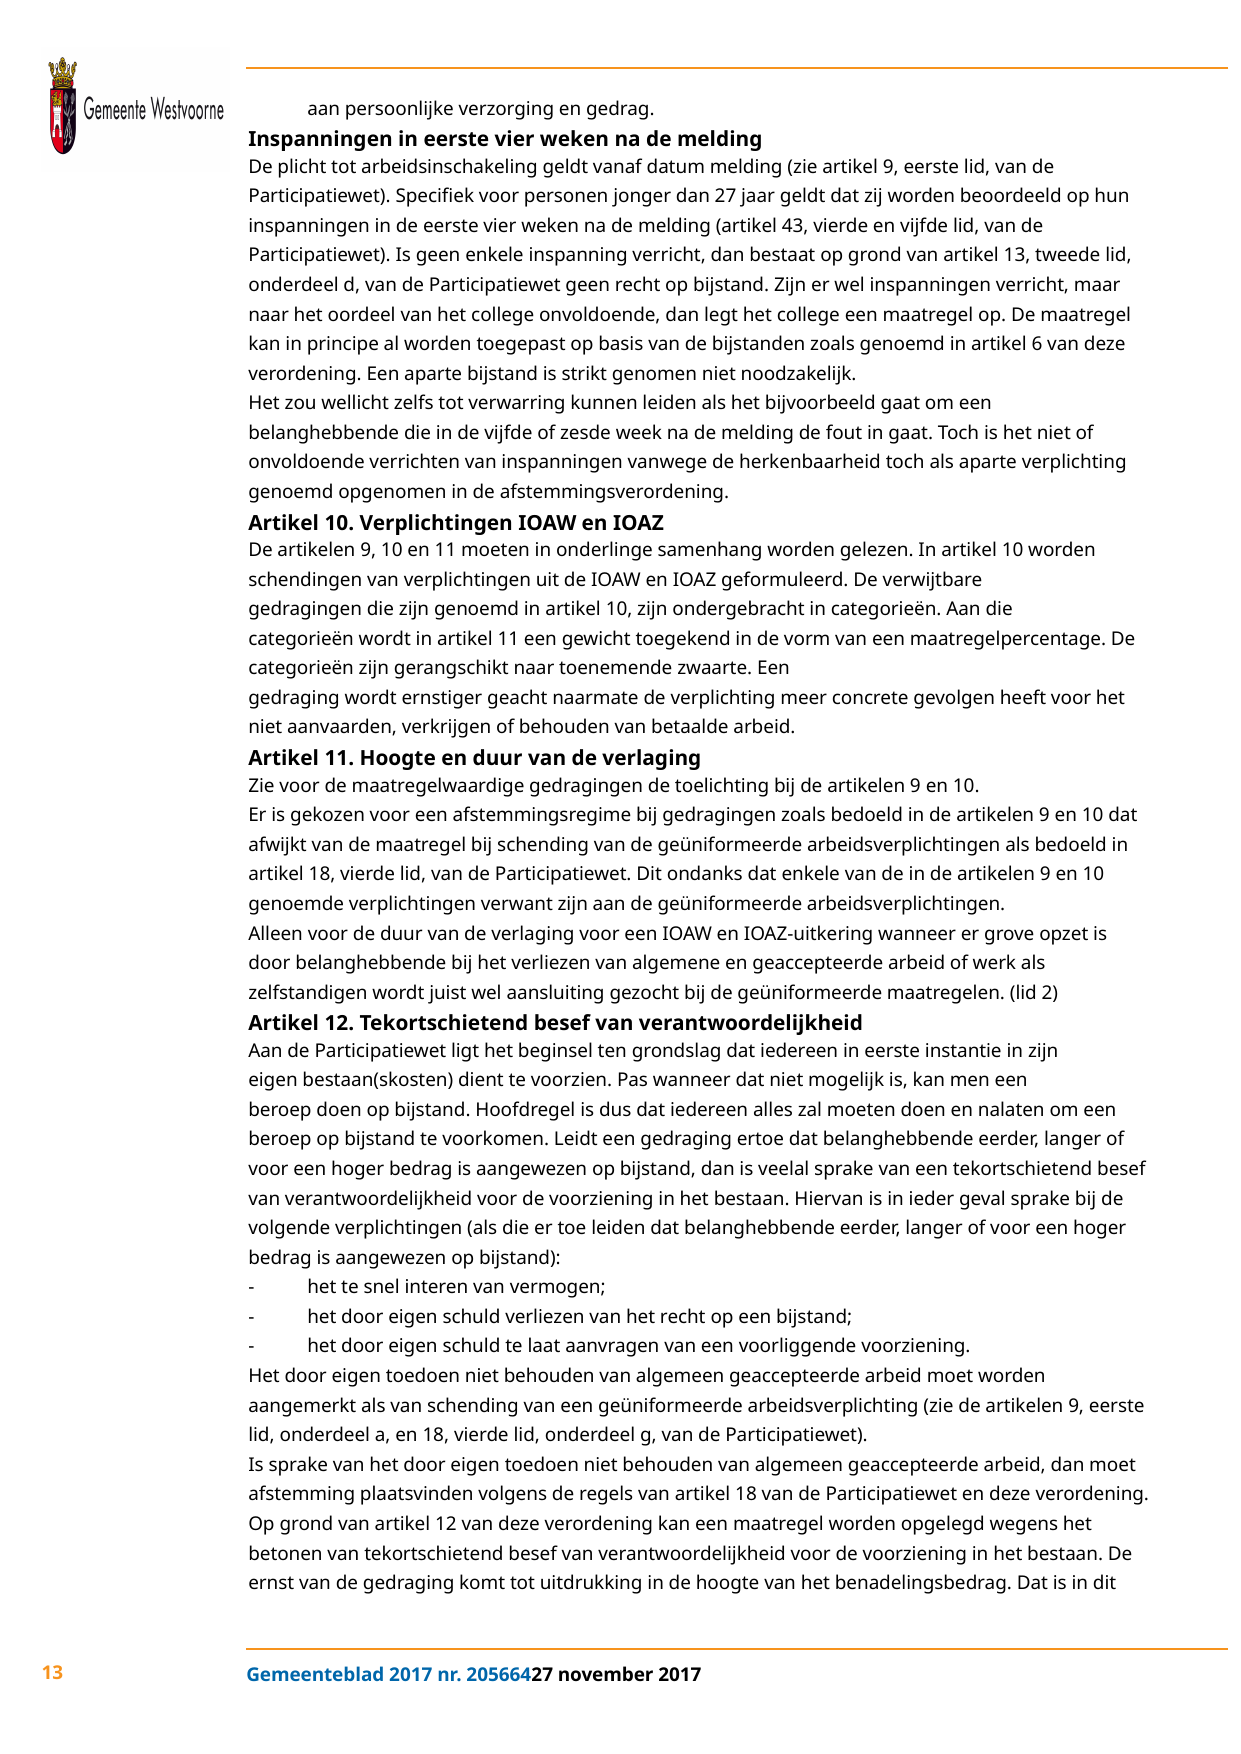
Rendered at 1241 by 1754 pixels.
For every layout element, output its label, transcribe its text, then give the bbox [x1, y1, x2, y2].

text Artikel 10. Verplichtingen IOAW en IOAZ [248, 508, 1152, 536]
text Inspanningen in eerste vier weken na de melding [248, 124, 1152, 153]
text Het door eigen toedoen niet behouden van algemeen geaccepteerde arbeid moet worden [248, 1362, 1152, 1388]
text De plicht tot arbeidsinschakeling geldt vanaf datum melding (zie artikel 9, eerste lid, van de [248, 153, 1152, 178]
text gedraging wordt ernstiger geacht naarmate de verplichting meer concrete gevolgen heeft voor het niet aanvaarden, verkrijgen of behouden van betaalde arbeid. [248, 684, 1152, 739]
list het te snel interen van vermogen; [248, 1273, 1152, 1299]
text gedragingen die zijn genoemd in artikel 10, zijn ondergebracht in categorieën. Aan die [248, 595, 1152, 621]
text Alleen voor de duur van de verlaging voor een IOAW en IOAZ-uitkering wanneer er grove opzet is door belanghebbende bij het verliezen van algemene en geaccepteerde arbeid of werk als zelfstandigen wordt juist wel aansluiting gezocht bij de geüniformeerde maatregelen. (lid 2) [248, 920, 1152, 1004]
text beroep doen op bijstand. Hoofdregel is dus dat iedereen alles zal moeten doen en nalaten om een beroep op bijstand te voorkomen. Leidt een gedraging ertoe dat belanghebbende eerder, langer of voor een hoger bedrag is aangewezen op bijstand, dan is veelal sprake van een tekortschietend besef van verantwoordelijkheid voor de voorziening in het bestaan. Hiervan is in ieder geval sprake bij de volgende verplichtingen (als die er toe leiden dat belanghebbende eerder, langer of voor een hoger bedrag is aangewezen op bijstand): [248, 1096, 1152, 1270]
text eigen bestaan(skosten) dient te voorzien. Pas wanneer dat niet mogelijk is, kan men een [248, 1066, 1152, 1092]
text Aan de Participatiewet ligt het beginsel ten grondslag dat iedereen in eerste instantie in zijn [248, 1037, 1152, 1063]
text Artikel 11. Hoogte en duur van de verlaging [248, 743, 1152, 772]
picture [41, 47, 231, 172]
text De artikelen 9, 10 en 11 moeten in onderlinge samenhang worden gelezen. In artikel 10 worden schendingen van verplichtingen uit de IOAW en IOAZ geformuleerd. De verwijtbare [248, 536, 1152, 592]
text Er is gekozen voor een afstemmingsregime bij gedragingen zoals bedoeld in de artikelen 9 en 10 dat afwijkt van de maatregel bij schending van de geüniformeerde arbeidsverplichtingen als bedoeld in artikel 18, vierde lid, van de Participatiewet. Dit ondanks dat enkele van de in de artikelen 9 en 10 genoemde verplichtingen verwant zijn aan de geüniformeerde arbeidsverplichtingen. [248, 801, 1152, 916]
list het door eigen schuld te laat aanvragen van een voorliggende voorziening. [248, 1333, 1152, 1358]
text Zie voor de maatregelwaardige gedragingen de toelichting bij de artikelen 9 en 10. [248, 772, 1152, 797]
text Op grond van artikel 12 van deze verordening kan een maatregel worden opgelegd wegens het betonen van tekortschietend besef van verantwoordelijkheid voor de voorziening in het bestaan. De ernst van de gedraging komt tot uitdrukking in de hoogte van het benadelingsbedrag. Dat is in dit [248, 1510, 1152, 1595]
text Participatiewet). Specifiek voor personen jonger dan 27 jaar geldt dat zij worden beoordeeld op hun inspanningen in de eerste vier weken na de melding (artikel 43, vierde en vijfde lid, van de Participatiewet). Is geen enkele inspanning verricht, dan bestaat op grond van artikel 13, tweede lid, onderdeel d, van de Participatiewet geen recht op bijstand. Zijn er wel inspanningen verricht, maar naar het oordeel van het college onvoldoende, dan legt het college een maatregel op. De maatregel kan in principe al worden toegepast op basis van de bijstanden zoals genoemd in artikel 6 van deze verordening. Een aparte bijstand is strikt genomen niet noodzakelijk. [248, 182, 1152, 386]
text Is sprake van het door eigen toedoen niet behouden van algemeen geaccepteerde arbeid, dan moet afstemming plaatsvinden volgens de regels van artikel 18 van de Participatiewet en deze verordening. [248, 1451, 1152, 1506]
list aan persoonlijke verzorging en gedrag. [248, 95, 1152, 121]
text Artikel 12. Tekortschietend besef van verantwoordelijkheid [248, 1008, 1152, 1037]
text Het zou wellicht zelfs tot verwarring kunnen leiden als het bijvoorbeeld gaat om een [248, 389, 1152, 415]
text categorieën wordt in artikel 11 een gewicht toegekend in de vorm van een maatregelpercentage. De categorieën zijn gerangschikt naar toenemende zwaarte. Een [248, 625, 1152, 680]
list het door eigen schuld verliezen van het recht op een bijstand; [248, 1303, 1152, 1329]
text belanghebbende die in de vijfde of zesde week na de melding de fout in gaat. Toch is het niet of onvoldoende verrichten van inspanningen vanwege de herkenbaarheid toch als aparte verplichting genoemd opgenomen in de afstemmingsverordening. [248, 419, 1152, 504]
text aangemerkt als van schending van een geüniformeerde arbeidsverplichting (zie de artikelen 9, eerste lid, onderdeel a, en 18, vierde lid, onderdeel g, van de Participatiewet). [248, 1392, 1152, 1447]
